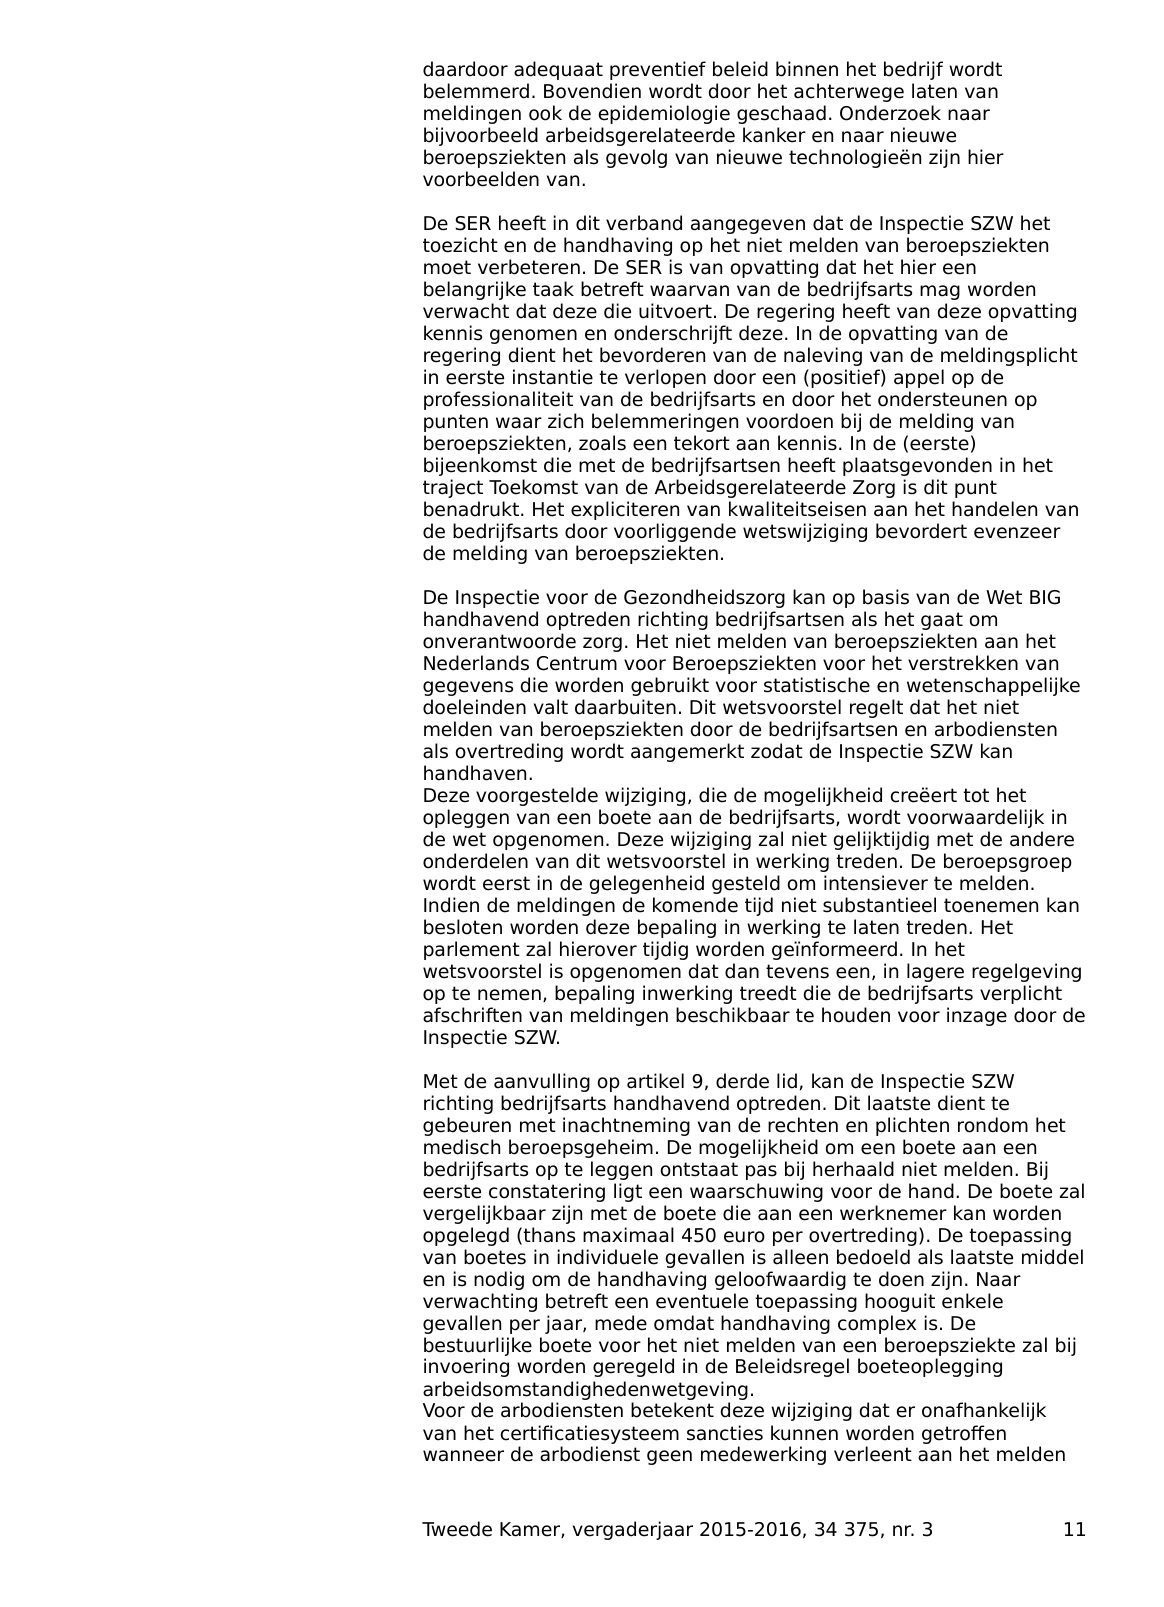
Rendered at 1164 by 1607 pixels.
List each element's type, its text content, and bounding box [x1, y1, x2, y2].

text De Inspectie voor de Gezondheidszorg kan op basis van de Wet BIG handhavend optreden richting bedrijfsartsen als het gaat om onverantwoorde zorg. Het niet melden van beroepsziekten aan het Nederlands Centrum voor Beroepsziekten voor het verstrekken van gegevens die worden gebruikt voor statistische en wetenschappelijke doeleinden valt daarbuiten. Dit wetsvoorstel regelt dat het niet melden van beroepsziekten door de bedrijfsartsen en arbodiensten als overtreding wordt aangemerkt zodat de Inspectie SZW kan handhaven. [422, 587, 1087, 785]
text Voor de arbodiensten betekent deze wijziging dat er onafhankelijk van het certificatiesysteem sancties kunnen worden getroffen wanneer de arbodienst geen medewerking verleent aan het melden [422, 1400, 1087, 1466]
text Met de aanvulling op artikel 9, derde lid, kan de Inspectie SZW richting bedrijfsarts handhavend optreden. Dit laatste dient te gebeuren met inachtneming van de rechten en plichten rondom het medisch beroepsgeheim. De mogelijkheid om een boete aan een bedrijfsarts op te leggen ontstaat pas bij herhaald niet melden. Bij eerste constatering ligt een waarschuwing voor de hand. De boete zal vergelijkbaar zijn met de boete die aan een werknemer kan worden opgelegd (thans maximaal 450 euro per overtreding). De toepassing van boetes in individuele gevallen is alleen bedoeld als laatste middel en is nodig om de handhaving geloofwaardig te doen zijn. Naar verwachting betreft een eventuele toepassing hooguit enkele gevallen per jaar, mede omdat handhaving complex is. De bestuurlijke boete voor het niet melden van een beroepsziekte zal bij invoering worden geregeld in de Beleidsregel boeteoplegging arbeidsomstandighedenwetgeving. [422, 1071, 1087, 1400]
text De SER heeft in dit verband aangegeven dat de Inspectie SZW het toezicht en de handhaving op het niet melden van beroepsziekten moet verbeteren. De SER is van opvatting dat het hier een belangrijke taak betreft waarvan van de bedrijfsarts mag worden verwacht dat deze die uitvoert. De regering heeft van deze opvatting kennis genomen en onderschrijft deze. In de opvatting van de regering dient het bevorderen van de naleving van de meldingsplicht in eerste instantie te verlopen door een (positief) appel op de professionaliteit van de bedrijfsarts en door het ondersteunen op punten waar zich belemmeringen voordoen bij de melding van beroepsziekten, zoals een tekort aan kennis. In de (eerste) bijeenkomst die met de bedrijfsartsen heeft plaatsgevonden in het traject Toekomst van de Arbeidsgerelateerde Zorg is dit punt benadrukt. Het expliciteren van kwaliteitseisen aan het handelen van de bedrijfsarts door voorliggende wetswijziging bevordert evenzeer de melding van beroepsziekten. [422, 213, 1087, 565]
text daardoor adequaat preventief beleid binnen het bedrijf wordt belemmerd. Bovendien wordt door het achterwege laten van meldingen ook de epidemiologie geschaad. Onderzoek naar bijvoorbeeld arbeidsgerelateerde kanker en naar nieuwe beroepsziekten als gevolg van nieuwe technologieën zijn hier voorbeelden van. [422, 59, 1087, 191]
text Deze voorgestelde wijziging, die de mogelijkheid creëert tot het opleggen van een boete aan de bedrijfsarts, wordt voorwaardelijk in de wet opgenomen. Deze wijziging zal niet gelijktijdig met de andere onderdelen van dit wetsvoorstel in werking treden. De beroepsgroep wordt eerst in de gelegenheid gesteld om intensiever te melden. Indien de meldingen de komende tijd niet substantieel toenemen kan besloten worden deze bepaling in werking te laten treden. Het parlement zal hierover tijdig worden geïnformeerd. In het wetsvoorstel is opgenomen dat dan tevens een, in lagere regelgeving op te nemen, bepaling inwerking treedt die de bedrijfsarts verplicht afschriften van meldingen beschikbaar te houden voor inzage door de Inspectie SZW. [422, 785, 1087, 1048]
